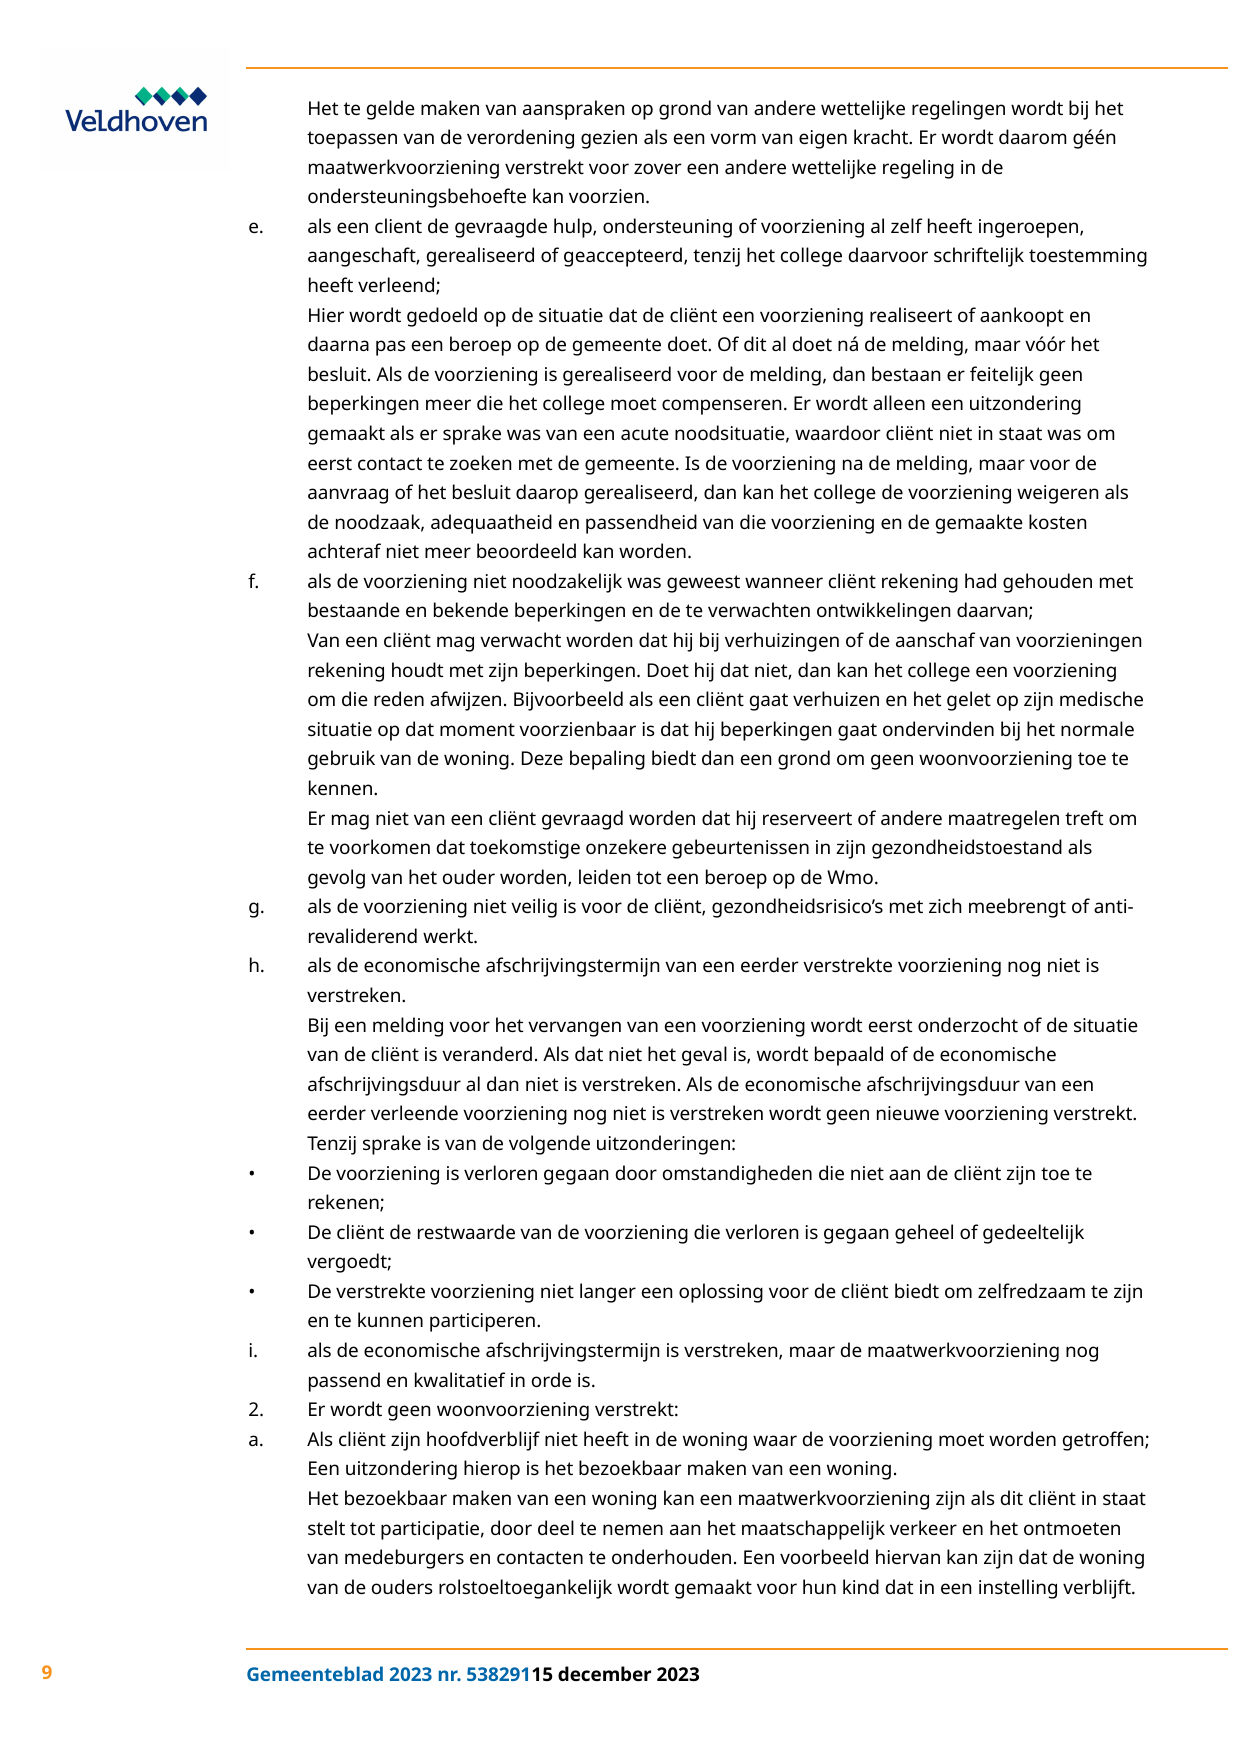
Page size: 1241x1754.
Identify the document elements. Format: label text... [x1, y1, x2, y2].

list als de economische afschrijvingstermijn van een eerder verstrekte voorziening nog niet is verstreken. [248, 953, 1152, 1008]
list Hier wordt gedoeld op de situatie dat de cliënt een voorziening realiseert of aankoopt en daarna pas een beroep op de gemeente doet. Of dit al doet ná de melding, maar vóór het besluit. Als de voorziening is gerealiseerd voor de melding, dan bestaan er feitelijk geen beperkingen meer die het college moet compenseren. Er wordt alleen een uitzondering gemaakt als er sprake was van een acute noodsituatie, waardoor cliënt niet in staat was om eerst contact te zoeken met de gemeente. Is de voorziening na de melding, maar voor de aanvraag of het besluit daarop gerealiseerd, dan kan het college de voorziening weigeren als de noodzaak, adequaatheid en passendheid van die voorziening en de gemaakte kosten achteraf niet meer beoordeeld kan worden. [248, 302, 1152, 564]
list Het bezoekbaar maken van een woning kan een maatwerkvoorziening zijn als dit cliënt in staat stelt tot participatie, door deel te nemen aan het maatschappelijk verkeer en het ontmoeten van medeburgers en contacten te onderhouden. Een voorbeeld hiervan kan zijn dat de woning van de ouders rolstoeltoegankelijk wordt gemaakt voor hun kind dat in een instelling verblijft. [248, 1485, 1152, 1600]
list Bij een melding voor het vervangen van een voorziening wordt eerst onderzocht of de situatie van de cliënt is veranderd. Als dat niet het geval is, wordt bepaald of de economische afschrijvingsduur al dan niet is verstreken. Als de economische afschrijvingsduur van een eerder verleende voorziening nog niet is verstreken wordt geen nieuwe voorziening verstrekt. [248, 1012, 1152, 1126]
picture [41, 47, 231, 172]
list Tenzij sprake is van de volgende uitzonderingen: [248, 1130, 1152, 1156]
list Het te gelde maken van aanspraken op grond van andere wettelijke regelingen wordt bij het toepassen van de verordening gezien als een vorm van eigen kracht. Er wordt daarom géén maatwerkvoorziening verstrekt voor zover een andere wettelijke regeling in de ondersteuningsbehoefte kan voorzien. [248, 95, 1152, 209]
list Er wordt geen woonvoorziening verstrekt: [248, 1396, 1152, 1422]
list Van een cliënt mag verwacht worden dat hij bij verhuizingen of de aanschaf van voorzieningen rekening houdt met zijn beperkingen. Doet hij dat niet, dan kan het college een voorziening om die reden afwijzen. Bijvoorbeeld als een cliënt gaat verhuizen en het gelet op zijn medische situatie op dat moment voorzienbaar is dat hij beperkingen gaat ondervinden bij het normale gebruik van de woning. Deze bepaling biedt dan een grond om geen woonvoorziening toe te kennen. [248, 627, 1152, 801]
list als de voorziening niet veilig is voor de cliënt, gezondheidsrisico’s met zich meebrengt of anti-revaliderend werkt. [248, 893, 1152, 949]
list als een client de gevraagde hulp, ondersteuning of voorziening al zelf heeft ingeroepen, aangeschaft, gerealiseerd of geaccepteerd, tenzij het college daarvoor schriftelijk toestemming heeft verleend; [248, 213, 1152, 298]
list De voorziening is verloren gegaan door omstandigheden die niet aan de cliënt zijn toe te rekenen; [248, 1160, 1152, 1215]
list De cliënt de restwaarde van de voorziening die verloren is gegaan geheel of gedeeltelijk vergoedt; [248, 1219, 1152, 1274]
list als de voorziening niet noodzakelijk was geweest wanneer cliënt rekening had gehouden met bestaande en bekende beperkingen en de te verwachten ontwikkelingen daarvan; [248, 568, 1152, 623]
list als de economische afschrijvingstermijn is verstreken, maar de maatwerkvoorziening nog passend en kwalitatief in orde is. [248, 1337, 1152, 1393]
list De verstrekte voorziening niet langer een oplossing voor de cliënt biedt om zelfredzaam te zijn en te kunnen participeren. [248, 1278, 1152, 1333]
list Als cliënt zijn hoofdverblijf niet heeft in de woning waar de voorziening moet worden getroffen; [248, 1426, 1152, 1452]
list Een uitzondering hierop is het bezoekbaar maken van een woning. [248, 1456, 1152, 1481]
list Er mag niet van een cliënt gevraagd worden dat hij reserveert of andere maatregelen treft om te voorkomen dat toekomstige onzekere gebeurtenissen in zijn gezondheidstoestand als gevolg van het ouder worden, leiden tot een beroep op de Wmo. [248, 805, 1152, 890]
